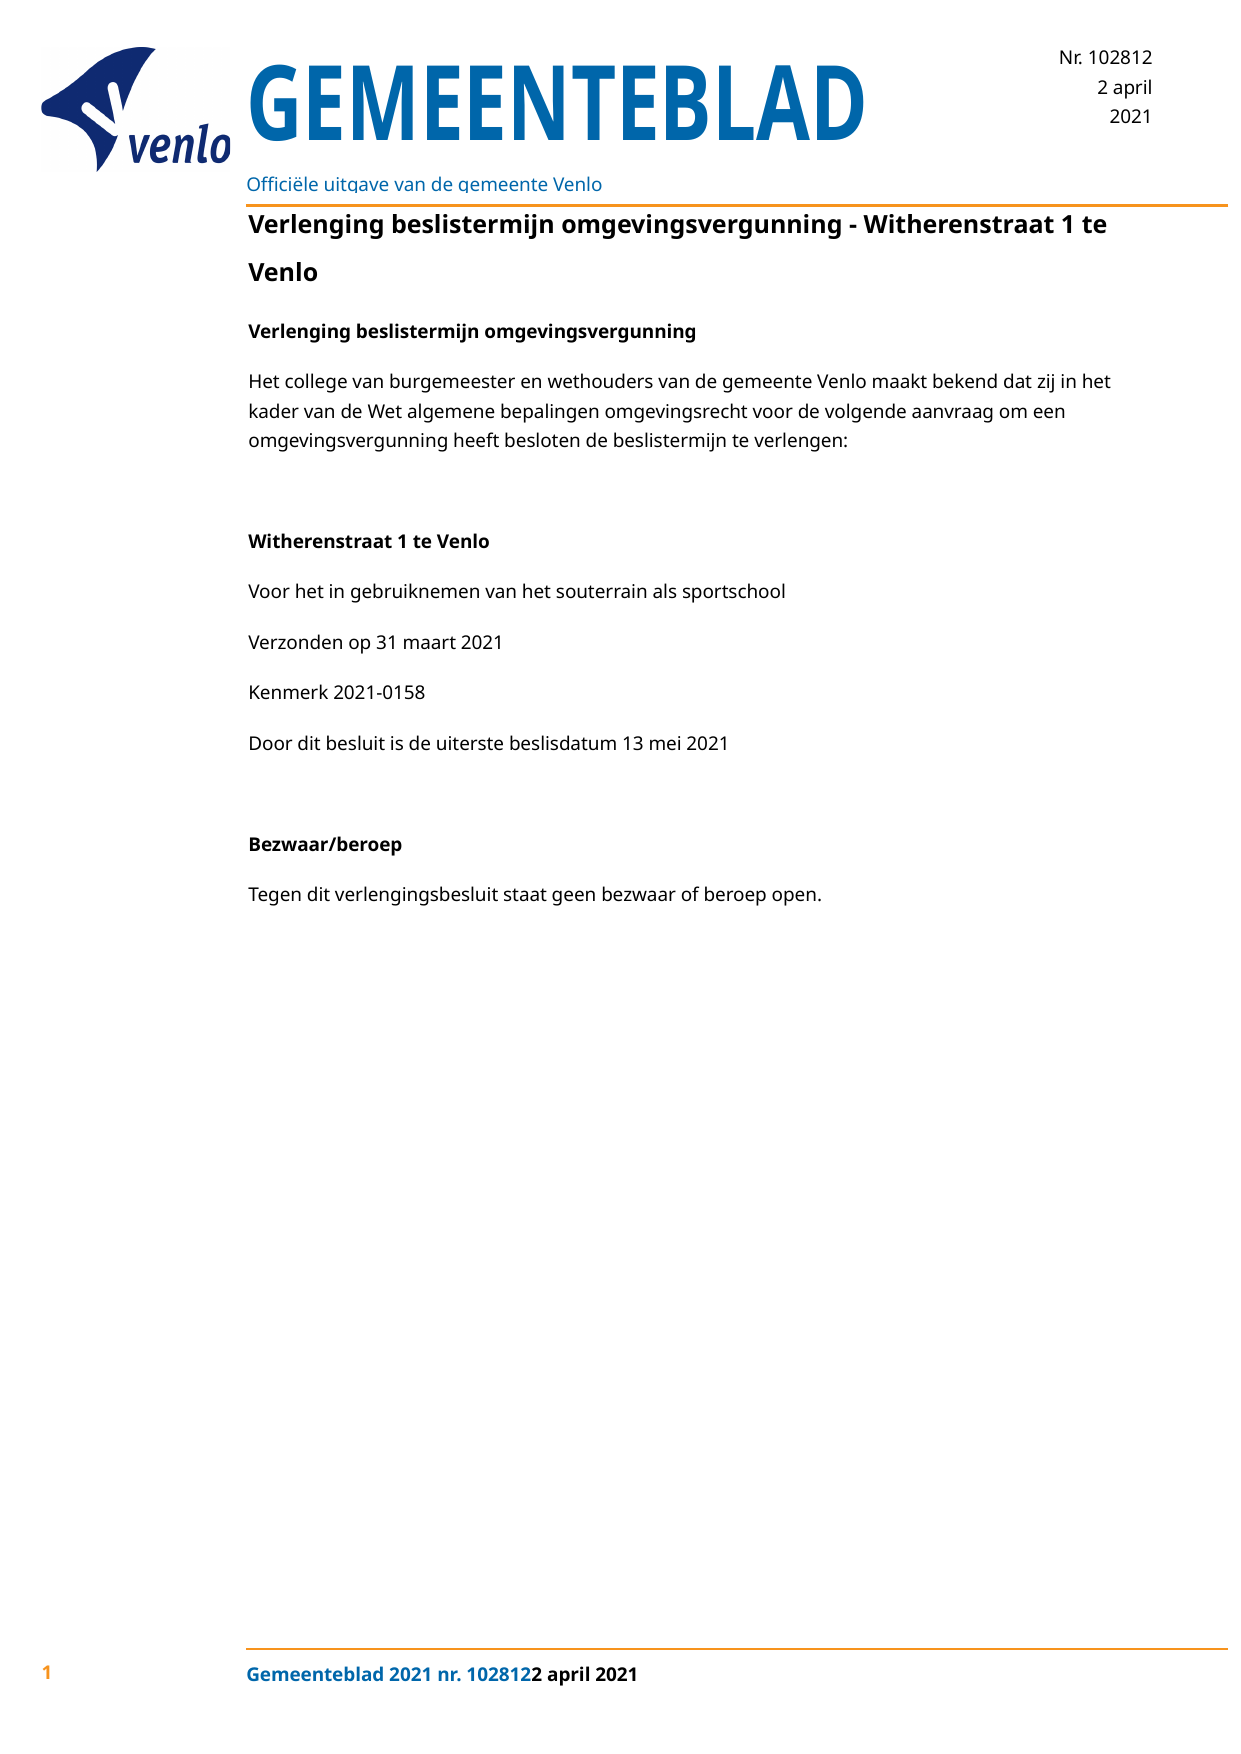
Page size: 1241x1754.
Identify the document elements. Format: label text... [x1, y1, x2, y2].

text Door dit besluit is de uiterste beslisdatum 13 mei 2021 [248, 730, 1152, 756]
text Voor het in gebruiknemen van het souterrain als sportschool [248, 579, 1152, 604]
text Tegen dit verlengingsbesluit staat geen bezwaar of beroep open. [248, 881, 1152, 907]
text Witherenstraat 1 te Venlo [248, 528, 1152, 554]
text Verlenging beslistermijn omgevingsvergunning - Witherenstraat 1 te Venlo [248, 207, 1152, 288]
text Bezwaar/beroep [248, 831, 1152, 857]
picture [41, 47, 231, 172]
text Verzonden op 31 maart 2021 [248, 629, 1152, 655]
text Verlenging beslistermijn omgevingsvergunning [248, 318, 1152, 344]
text Kenmerk 2021-0158 [248, 679, 1152, 705]
text Het college van burgemeester en wethouders van de gemeente Venlo maakt bekend dat zij in het kader van de Wet algemene bepalingen omgevingsrecht voor de volgende aanvraag om een omgevingsvergunning heeft besloten de beslistermijn te verlengen: [248, 368, 1152, 453]
